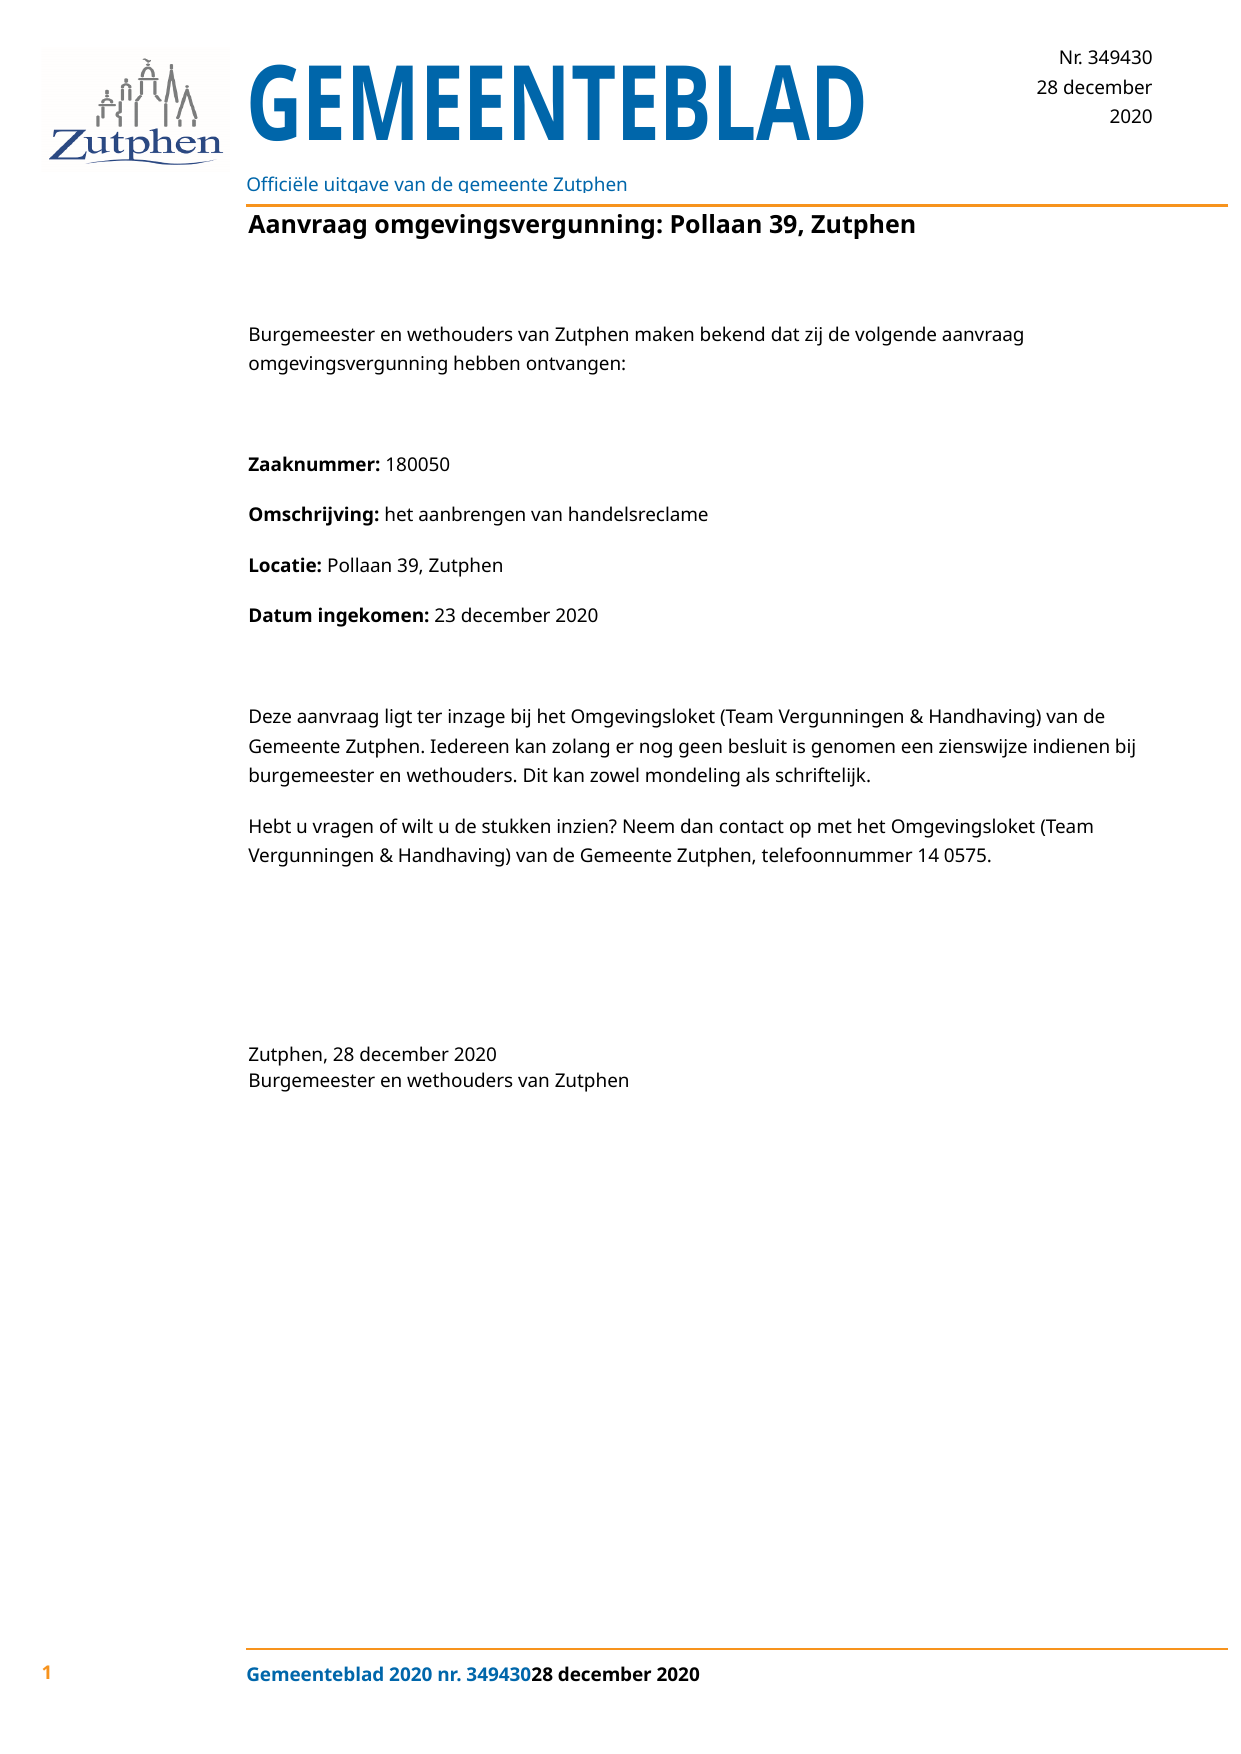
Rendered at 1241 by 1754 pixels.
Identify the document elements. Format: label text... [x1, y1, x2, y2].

text Burgemeester en wethouders van Zutphen maken bekend dat zij de volgende aanvraag omgevingsvergunning hebben ontvangen: [248, 321, 1152, 376]
text Locatie: Pollaan 39, Zutphen [248, 552, 1152, 578]
text Zutphen, 28 december 2020 [248, 1041, 1152, 1067]
text Omschrijving: het aanbrengen van handelsreclame [248, 502, 1152, 527]
text Aanvraag omgevingsvergunning: Pollaan 39, Zutphen [248, 207, 1152, 241]
text Burgemeester en wethouders van Zutphen [248, 1067, 1152, 1093]
text Zaaknummer: 180050 [248, 451, 1152, 477]
picture [41, 47, 231, 172]
text Hebt u vragen of wilt u de stukken inzien? Neem dan contact op met het Omgevingsloket (Team Vergunningen & Handhaving) van de Gemeente Zutphen, telefoonnummer 14 0575. [248, 813, 1152, 868]
text Datum ingekomen: 23 december 2020 [248, 602, 1152, 628]
text Deze aanvraag ligt ter inzage bij het Omgevingsloket (Team Vergunningen & Handhaving) van de Gemeente Zutphen. Iedereen kan zolang er nog geen besluit is genomen een zienswijze indienen bij burgemeester en wethouders. Dit kan zowel mondeling als schriftelijk. [248, 703, 1152, 788]
